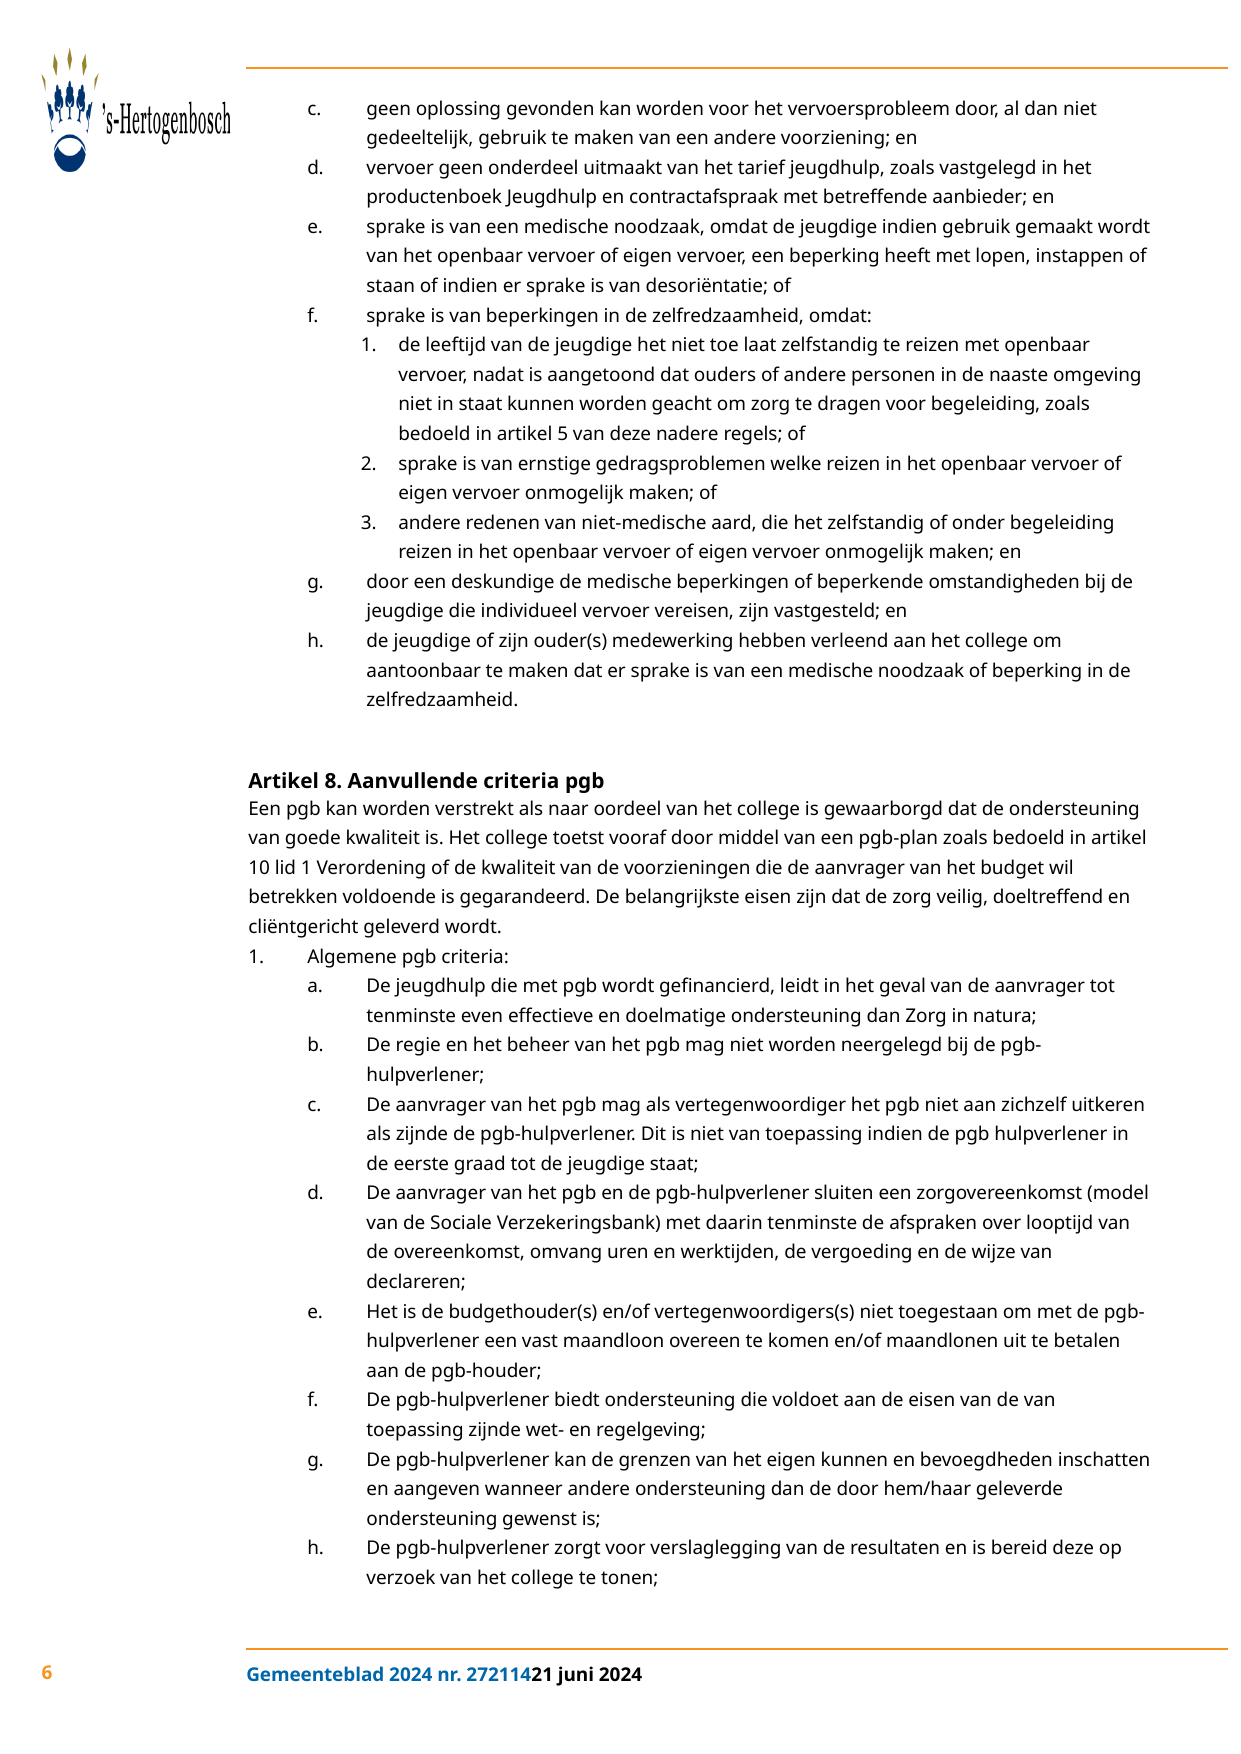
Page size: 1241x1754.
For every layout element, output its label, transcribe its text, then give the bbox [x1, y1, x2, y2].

list De pgb-hulpverlener zorgt voor verslaglegging van de resultaten en is bereid deze op verzoek van het college te tonen; [307, 1534, 1152, 1590]
list De aanvrager van het pgb mag als vertegenwoordiger het pgb niet aan zichzelf uitkeren als zijnde de pgb-hulpverlener. Dit is niet van toepassing indien de pgb hulpverlener in de eerste graad tot de jeugdige staat; [307, 1091, 1152, 1176]
list sprake is van beperkingen in de zelfredzaamheid, omdat: [307, 302, 1152, 328]
text Een pgb kan worden verstrekt als naar oordeel van het college is gewaarborgd dat de ondersteuning van goede kwaliteit is. Het college toetst vooraf door middel van een pgb-plan zoals bedoeld in artikel 10 lid 1 Verordening of de kwaliteit van de voorzieningen die de aanvrager van het budget wil betrekken voldoende is gegarandeerd. De belangrijkste eisen zijn dat de zorg veilig, doeltreffend en cliëntgericht geleverd wordt. [248, 795, 1152, 939]
list sprake is van ernstige gedragsproblemen welke reizen in het openbaar vervoer of eigen vervoer onmogelijk maken; of [361, 450, 1152, 505]
list sprake is van een medische noodzaak, omdat de jeugdige indien gebruik gemaakt wordt van het openbaar vervoer of eigen vervoer, een beperking heeft met lopen, instappen of staan of indien er sprake is van desoriëntatie; of [307, 213, 1152, 298]
list De aanvrager van het pgb en de pgb-hulpverlener sluiten een zorgovereenkomst (model van de Sociale Verzekeringsbank) met daarin tenminste de afspraken over looptijd van de overeenkomst, omvang uren en werktijden, de vergoeding en de wijze van declareren; [307, 1179, 1152, 1294]
list De jeugdhulp die met pgb wordt gefinancierd, leidt in het geval van de aanvrager tot tenminste even effectieve en doelmatige ondersteuning dan Zorg in natura; [307, 972, 1152, 1028]
list de jeugdige of zijn ouder(s) medewerking hebben verleend aan het college om aantoonbaar te maken dat er sprake is van een medische noodzaak of beperking in de zelfredzaamheid. [307, 627, 1152, 712]
list geen oplossing gevonden kan worden voor het vervoersprobleem door, al dan niet gedeeltelijk, gebruik te maken van een andere voorziening; en [307, 95, 1152, 150]
list De pgb-hulpverlener kan de grenzen van het eigen kunnen en bevoegdheden inschatten en aangeven wanneer andere ondersteuning dan de door hem/haar geleverde ondersteuning gewenst is; [307, 1446, 1152, 1531]
list andere redenen van niet-medische aard, die het zelfstandig of onder begeleiding reizen in het openbaar vervoer of eigen vervoer onmogelijk maken; en [361, 509, 1152, 564]
picture [41, 47, 231, 172]
list Algemene pgb criteria: [248, 943, 1152, 968]
list door een deskundige de medische beperkingen of beperkende omstandigheden bij de jeugdige die individueel vervoer vereisen, zijn vastgesteld; en [307, 568, 1152, 623]
text Artikel 8. Aanvullende criteria pgb [248, 766, 1152, 795]
list De regie en het beheer van het pgb mag niet worden neergelegd bij de pgb-hulpverlener; [307, 1032, 1152, 1087]
list De pgb-hulpverlener biedt ondersteuning die voldoet aan de eisen van de van toepassing zijnde wet- en regelgeving; [307, 1387, 1152, 1442]
list de leeftijd van de jeugdige het niet toe laat zelfstandig te reizen met openbaar vervoer, nadat is aangetoond dat ouders of andere personen in de naaste omgeving niet in staat kunnen worden geacht om zorg te dragen voor begeleiding, zoals bedoeld in artikel 5 van deze nadere regels; of [361, 331, 1152, 446]
list vervoer geen onderdeel uitmaakt van het tarief jeugdhulp, zoals vastgelegd in het productenboek Jeugdhulp en contractafspraak met betreffende aanbieder; en [307, 154, 1152, 209]
list Het is de budgethouder(s) en/of vertegenwoordigers(s) niet toegestaan om met de pgb-hulpverlener een vast maandloon overeen te komen en/of maandlonen uit te betalen aan de pgb-houder; [307, 1298, 1152, 1383]
